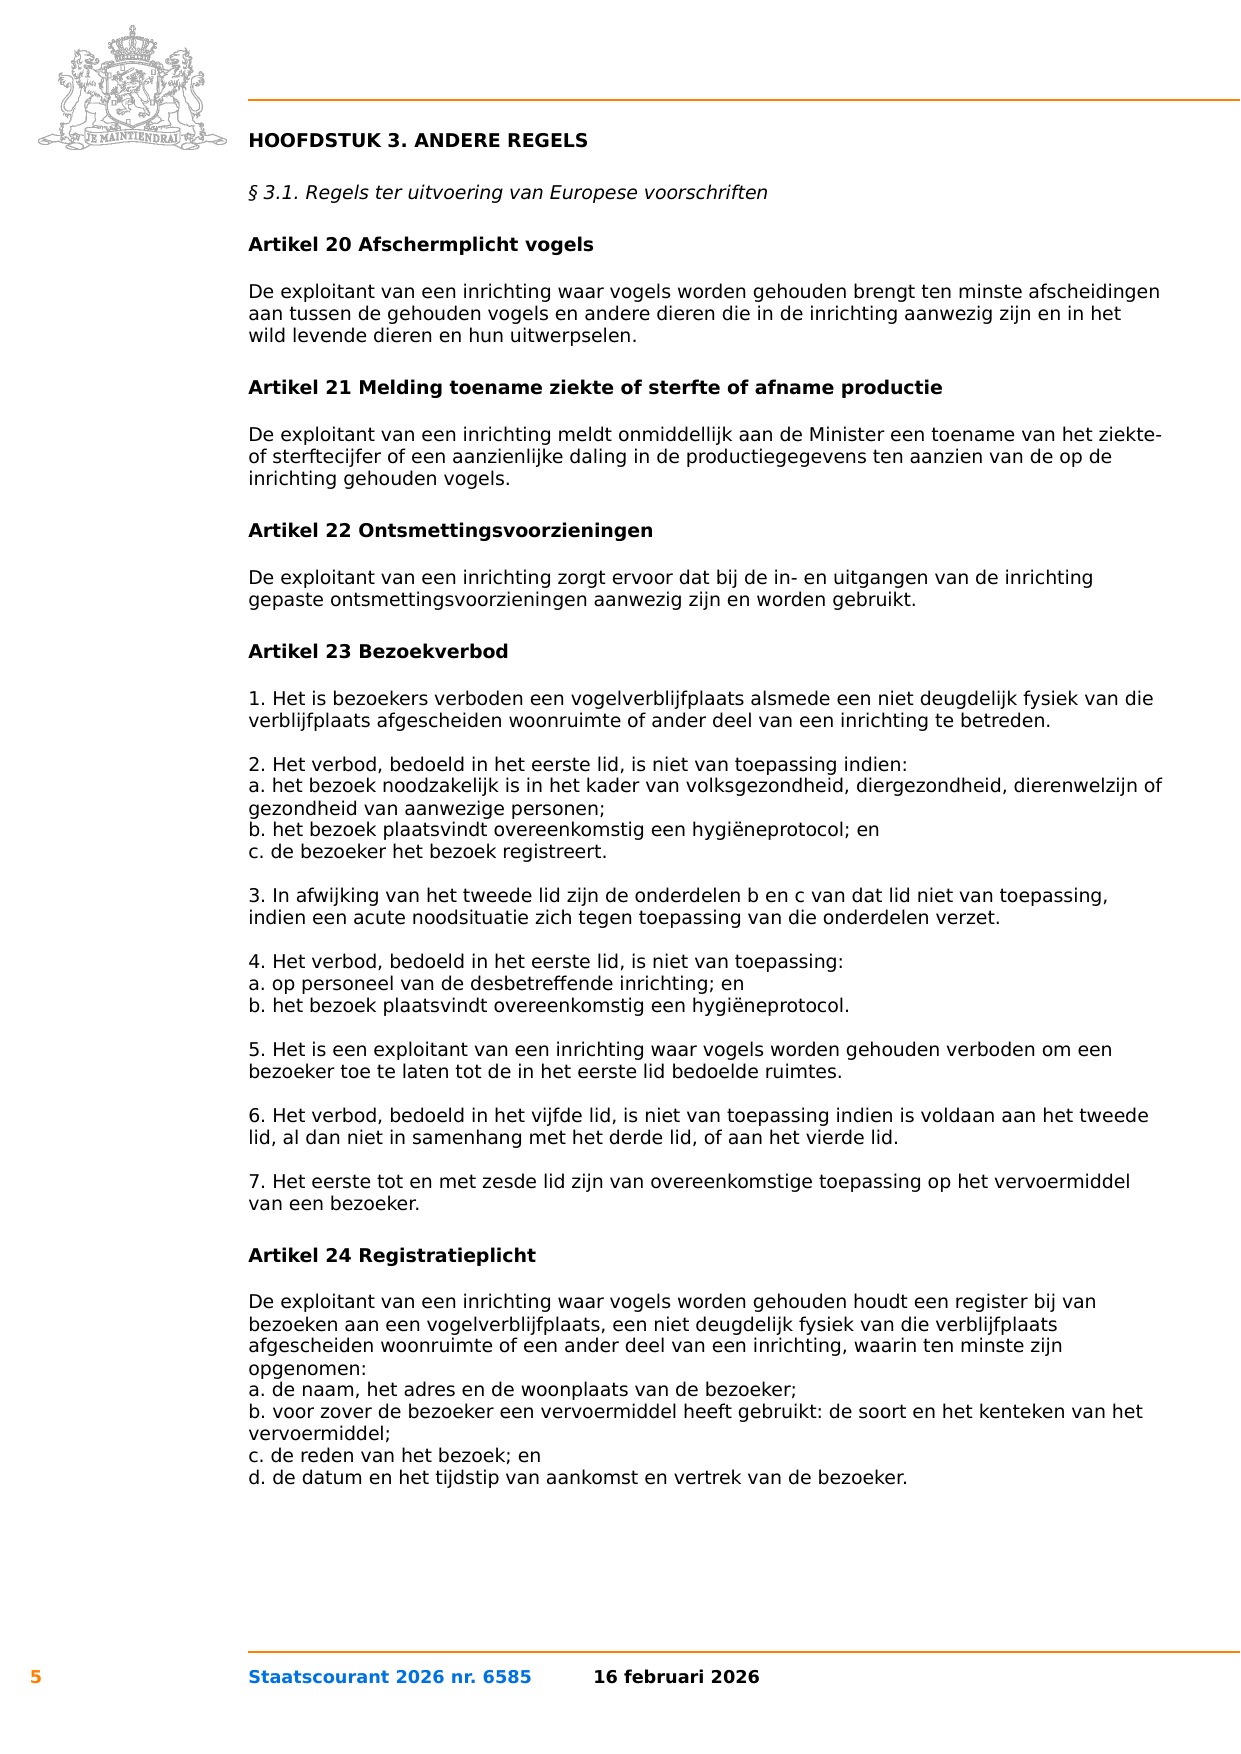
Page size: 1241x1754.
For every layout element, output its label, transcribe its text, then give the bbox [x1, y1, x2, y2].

text De exploitant van een inrichting zorgt ervoor dat bij de in- en uitgangen van de inrichting gepaste ontsmettingsvoorzieningen aanwezig zijn en worden gebruikt. [248, 567, 1163, 611]
subtitle HOOFDSTUK 3. ANDERE REGELS [248, 130, 1163, 152]
text a. op personeel van de desbetreffende inrichting; en [248, 973, 1163, 995]
text b. het bezoek plaatsvindt overeenkomstig een hygiëneprotocol. [248, 995, 1163, 1017]
text 1. Het is bezoekers verboden een vogelverblijfplaats alsmede een niet deugdelijk fysiek van die verblijfplaats afgescheiden woonruimte of ander deel van een inrichting te betreden. [248, 688, 1163, 732]
text 2. Het verbod, bedoeld in het eerste lid, is niet van toepassing indien: [248, 753, 1163, 775]
text De exploitant van een inrichting waar vogels worden gehouden houdt een register bij van bezoeken aan een vogelverblijfplaats, een niet deugdelijk fysiek van die verblijfplaats afgescheiden woonruimte of een ander deel van een inrichting, waarin ten minste zijn opgenomen: [248, 1291, 1163, 1379]
text b. het bezoek plaatsvindt overeenkomstig een hygiëneprotocol; en [248, 819, 1163, 841]
text 4. Het verbod, bedoeld in het eerste lid, is niet van toepassing: [248, 951, 1163, 973]
subtitle Artikel 20 Afschermplicht vogels [248, 234, 1163, 256]
text 3. In afwijking van het tweede lid zijn de onderdelen b en c van dat lid niet van toepassing, indien een acute noodsituatie zich tegen toepassing van die onderdelen verzet. [248, 885, 1163, 929]
picture [38, 25, 227, 150]
subtitle Artikel 21 Melding toename ziekte of sterfte of afname productie [248, 377, 1163, 399]
text c. de bezoeker het bezoek registreert. [248, 841, 1163, 863]
text a. de naam, het adres en de woonplaats van de bezoeker; [248, 1379, 1163, 1401]
text 6. Het verbod, bedoeld in het vijfde lid, is niet van toepassing indien is voldaan aan het tweede lid, al dan niet in samenhang met het derde lid, of aan het vierde lid. [248, 1105, 1163, 1149]
text b. voor zover de bezoeker een vervoermiddel heeft gebruikt: de soort en het kenteken van het vervoermiddel; [248, 1401, 1163, 1445]
subtitle Artikel 24 Registratieplicht [248, 1244, 1163, 1266]
text 7. Het eerste tot en met zesde lid zijn van overeenkomstige toepassing op het vervoermiddel van een bezoeker. [248, 1171, 1163, 1214]
subtitle Artikel 22 Ontsmettingsvoorzieningen [248, 520, 1163, 542]
text De exploitant van een inrichting meldt onmiddellijk aan de Minister een toename van het ziekte- of sterftecijfer of een aanzienlijke daling in de productiegegevens ten aanzien van de op de inrichting gehouden vogels. [248, 424, 1163, 490]
subtitle § 3.1. Regels ter uitvoering van Europese voorschriften [248, 182, 1163, 204]
text d. de datum en het tijdstip van aankomst en vertrek van de bezoeker. [248, 1467, 1163, 1489]
text 5. Het is een exploitant van een inrichting waar vogels worden gehouden verboden om een bezoeker toe te laten tot de in het eerste lid bedoelde ruimtes. [248, 1039, 1163, 1083]
text a. het bezoek noodzakelijk is in het kader van volksgezondheid, diergezondheid, dierenwelzijn of gezondheid van aanwezige personen; [248, 775, 1163, 819]
text c. de reden van het bezoek; en [248, 1445, 1163, 1467]
text De exploitant van een inrichting waar vogels worden gehouden brengt ten minste afscheidingen aan tussen de gehouden vogels en andere dieren die in de inrichting aanwezig zijn en in het wild levende dieren en hun uitwerpselen. [248, 281, 1163, 347]
subtitle Artikel 23 Bezoekverbod [248, 641, 1163, 663]
